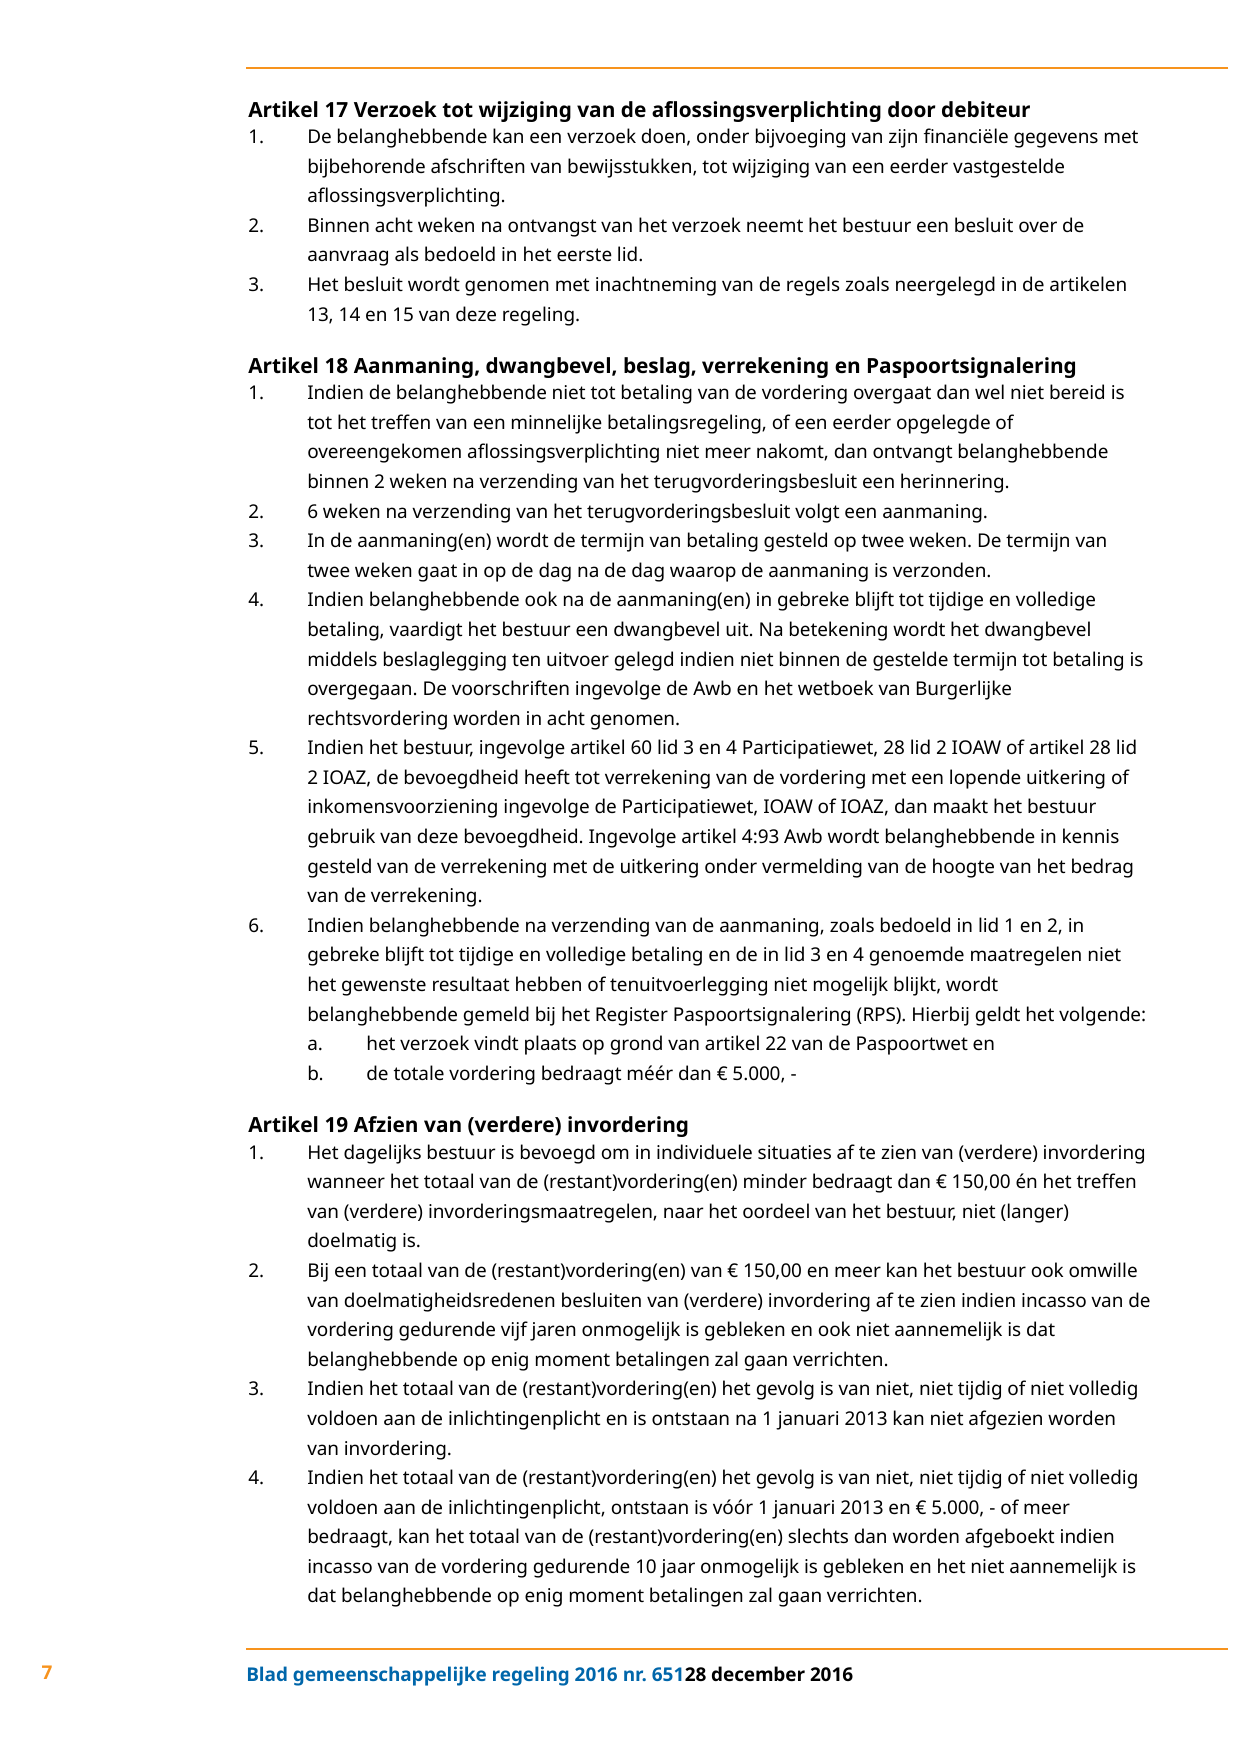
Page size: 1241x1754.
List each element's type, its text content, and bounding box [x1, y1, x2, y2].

text Artikel 17 Verzoek tot wijziging van de aflossingsverplichting door debiteur [248, 95, 1152, 123]
list Indien het totaal van de (restant)vordering(en) het gevolg is van niet, niet tijdig of niet volledig voldoen aan de inlichtingenplicht, ontstaan is vóór 1 januari 2013 en € 5.000, - of meer bedraagt, kan het totaal van de (restant)vordering(en) slechts dan worden afgeboekt indien incasso van de vordering gedurende 10 jaar onmogelijk is gebleken en het niet aannemelijk is dat belanghebbende op enig moment betalingen zal gaan verrichten. [248, 1464, 1152, 1608]
list Indien het totaal van de (restant)vordering(en) het gevolg is van niet, niet tijdig of niet volledig voldoen aan de inlichtingenplicht en is ontstaan na 1 januari 2013 kan niet afgezien worden van invordering. [248, 1376, 1152, 1460]
list 6 weken na verzending van het terugvorderingsbesluit volgt een aanmaning. [248, 498, 1152, 524]
list In de aanmaning(en) wordt de termijn van betaling gesteld op twee weken. De termijn van twee weken gaat in op de dag na de dag waarop de aanmaning is verzonden. [248, 527, 1152, 583]
list Indien belanghebbende na verzending van de aanmaning, zoals bedoeld in lid 1 en 2, in gebreke blijft tot tijdige en volledige betaling en de in lid 3 en 4 genoemde maatregelen niet het gewenste resultaat hebben of tenuitvoerlegging niet mogelijk blijkt, wordt belanghebbende gemeld bij het Register Paspoortsignalering (RPS). Hierbij geldt het volgende: [248, 912, 1152, 1027]
list Indien de belanghebbende niet tot betaling van de vordering overgaat dan wel niet bereid is tot het treffen van een minnelijke betalingsregeling, of een eerder opgelegde of overeengekomen aflossingsverplichting niet meer nakomt, dan ontvangt belanghebbende binnen 2 weken na verzending van het terugvorderingsbesluit een herinnering. [248, 379, 1152, 494]
text Artikel 18 Aanmaning, dwangbevel, beslag, verrekening en Paspoortsignalering [248, 351, 1152, 379]
list Indien belanghebbende ook na de aanmaning(en) in gebreke blijft tot tijdige en volledige betaling, vaardigt het bestuur een dwangbevel uit. Na betekening wordt het dwangbevel middels beslaglegging ten uitvoer gelegd indien niet binnen de gestelde termijn tot betaling is overgegaan. De voorschriften ingevolge de Awb en het wetboek van Burgerlijke rechtsvordering worden in acht genomen. [248, 587, 1152, 731]
list Bij een totaal van de (restant)vordering(en) van € 150,00 en meer kan het bestuur ook omwille van doelmatigheidsredenen besluiten van (verdere) invordering af te zien indien incasso van de vordering gedurende vijf jaren onmogelijk is gebleken en ook niet aannemelijk is dat belanghebbende op enig moment betalingen zal gaan verrichten. [248, 1257, 1152, 1372]
list Indien het bestuur, ingevolge artikel 60 lid 3 en 4 Participatiewet, 28 lid 2 IOAW of artikel 28 lid 2 IOAZ, de bevoegdheid heeft tot verrekening van de vordering met een lopende uitkering of inkomensvoorziening ingevolge de Participatiewet, IOAW of IOAZ, dan maakt het bestuur gebruik van deze bevoegdheid. Ingevolge artikel 4:93 Awb wordt belanghebbende in kennis gesteld van de verrekening met de uitkering onder vermelding van de hoogte van het bedrag van de verrekening. [248, 734, 1152, 908]
list Het besluit wordt genomen met inachtneming van de regels zoals neergelegd in de artikelen 13, 14 en 15 van deze regeling. [248, 271, 1152, 326]
picture [41, 47, 231, 172]
list Binnen acht weken na ontvangst van het verzoek neemt het bestuur een besluit over de aanvraag als bedoeld in het eerste lid. [248, 212, 1152, 267]
text Artikel 19 Afzien van (verdere) invordering [248, 1110, 1152, 1139]
list De belanghebbende kan een verzoek doen, onder bijvoeging van zijn financiële gegevens met bijbehorende afschriften van bewijsstukken, tot wijziging van een eerder vastgestelde aflossingsverplichting. [248, 123, 1152, 208]
list het verzoek vindt plaats op grond van artikel 22 van de Paspoortwet en [307, 1030, 1152, 1056]
list Het dagelijks bestuur is bevoegd om in individuele situaties af te zien van (verdere) invordering wanneer het totaal van de (restant)vordering(en) minder bedraagt dan € 150,00 én het treffen van (verdere) invorderingsmaatregelen, naar het oordeel van het bestuur, niet (langer) doelmatig is. [248, 1139, 1152, 1253]
list de totale vordering bedraagt méér dan € 5.000, - [307, 1060, 1152, 1086]
